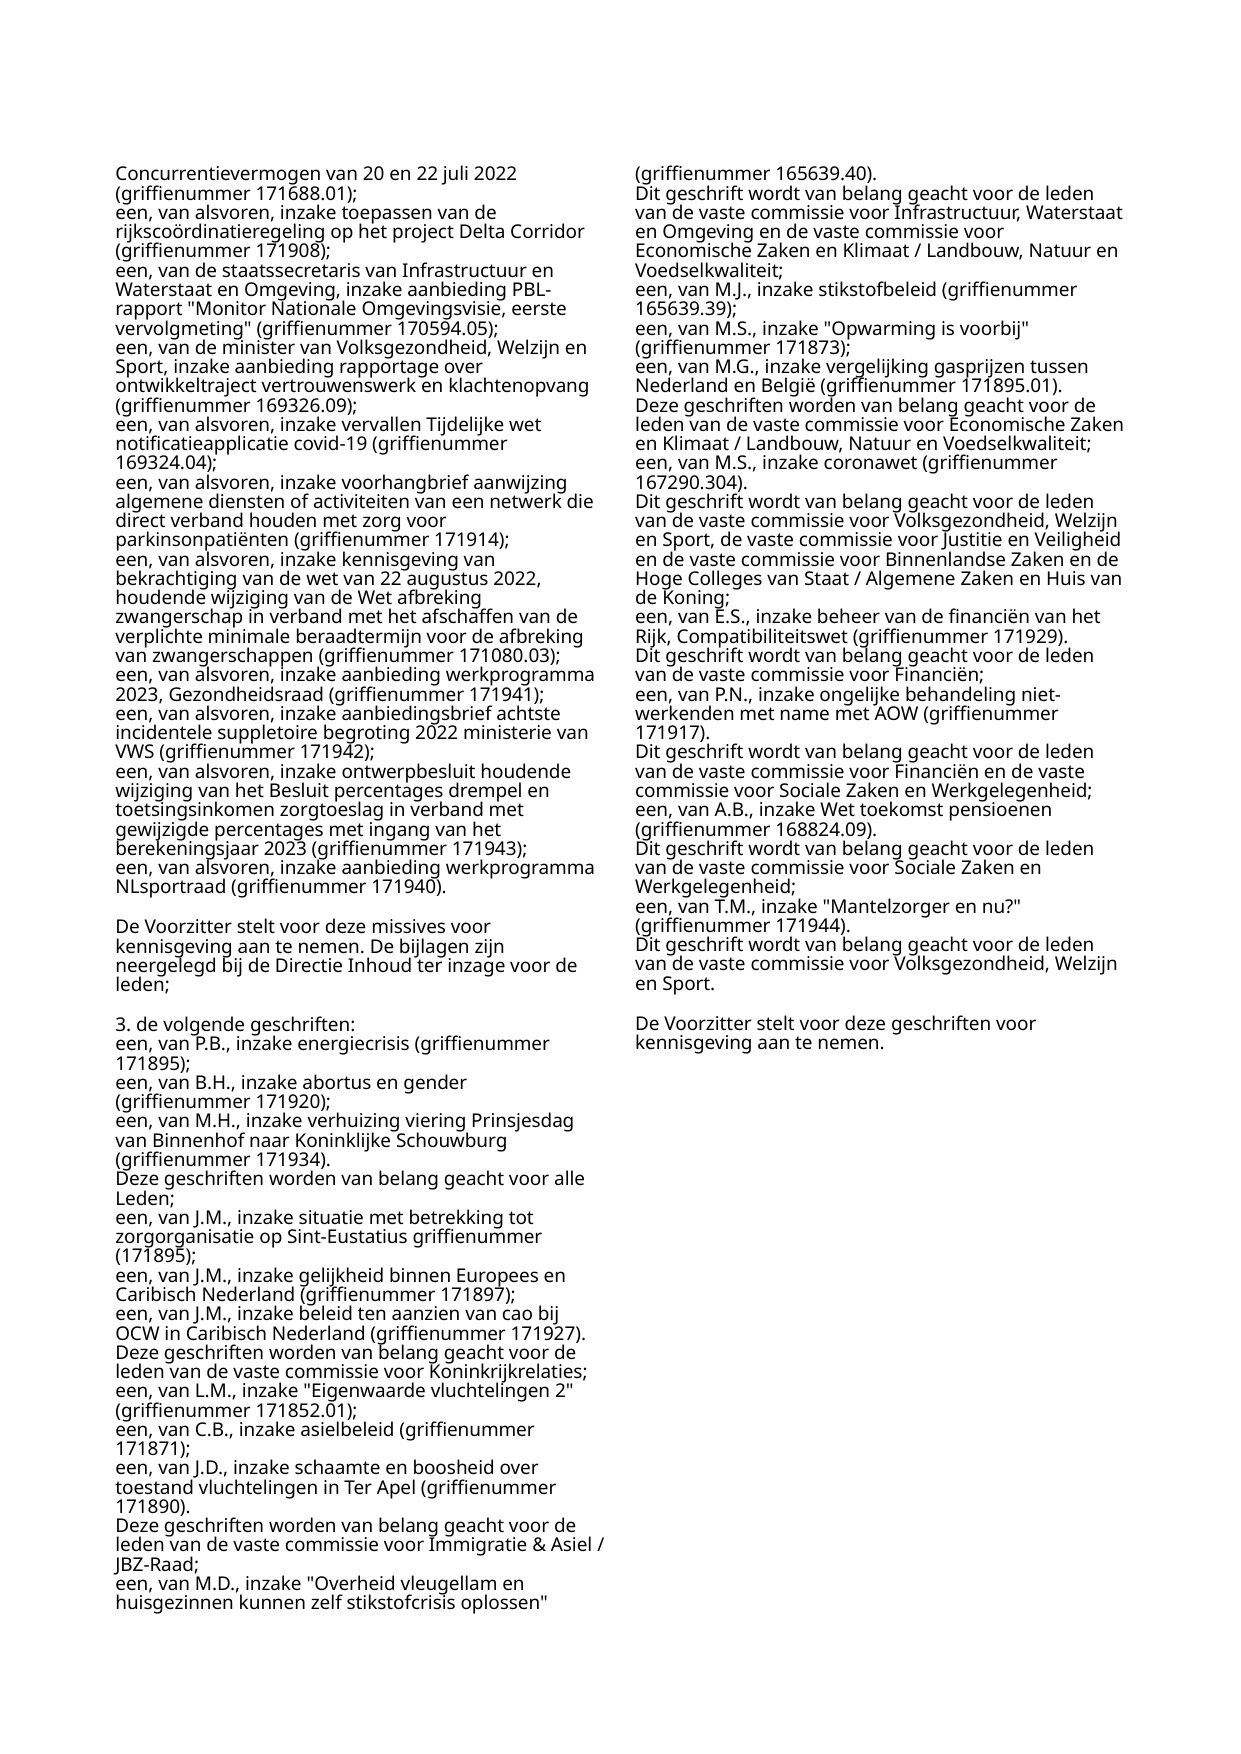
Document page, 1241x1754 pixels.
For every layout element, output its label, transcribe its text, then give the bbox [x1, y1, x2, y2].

text een, van alsvoren, inzake vervallen Tijdelijke wet notificatieapplicatie covid-19 (griffienummer 169324.04); [115, 416, 605, 474]
text een, van J.D., inzake schaamte en boosheid over toestand vluchtelingen in Ter Apel (griffienummer 171890). [115, 1459, 605, 1517]
text Dit geschrift wordt van belang geacht voor de leden van de vaste commissie voor Financiën en de vaste commissie voor Sociale Zaken en Werkgelegenheid; [635, 743, 1125, 801]
text een, van J.M., inzake gelijkheid binnen Europees en Caribisch Nederland (griffienummer 171897); [115, 1267, 605, 1305]
text een, van P.B., inzake energiecrisis (griffienummer 171895); [115, 1035, 605, 1074]
text een, van alsvoren, inzake voorhangbrief aanwijzing algemene diensten of activiteiten van een netwerk die direct verband houden met zorg voor parkinsonpatiënten (griffienummer 171914); [115, 474, 605, 551]
text een, van C.B., inzake asielbeleid (griffienummer 171871); [115, 1421, 605, 1459]
text een, van alsvoren, inzake toepassen van de rijkscoördinatieregeling op het project Delta Corridor (griffienummer 171908); [115, 204, 605, 262]
text een, van alsvoren, inzake ontwerpbesluit houdende wijziging van het Besluit percentages drempel en toetsingsinkomen zorgtoeslag in verband met gewijzigde percentages met ingang van het berekeningsjaar 2023 (griffienummer 171943); [115, 763, 605, 859]
text een, van M.D., inzake "Overheid vleugellam en huisgezinnen kunnen zelf stikstofcrisis oplossen" [115, 1575, 605, 1613]
text een, van E.S., inzake beheer van de financiën van het Rijk, Compatibiliteitswet (griffienummer 171929). [635, 608, 1125, 647]
text een, van alsvoren, inzake aanbieding werkprogramma 2023, Gezondheidsraad (griffienummer 171941); [115, 666, 605, 705]
text Deze geschriften worden van belang geacht voor alle Leden; [115, 1170, 605, 1209]
text Dit geschrift wordt van belang geacht voor de leden van de vaste commissie voor Sociale Zaken en Werkgelegenheid; [635, 840, 1125, 898]
text een, van B.H., inzake abortus en gender (griffienummer 171920); [115, 1074, 605, 1112]
text Deze geschriften worden van belang geacht voor de leden van de vaste commissie voor Economische Zaken en Klimaat / Landbouw, Natuur en Voedselkwaliteit; [635, 397, 1125, 454]
text Deze geschriften worden van belang geacht voor de leden van de vaste commissie voor Immigratie & Asiel / JBZ-Raad; [115, 1517, 605, 1575]
text De Voorzitter stelt voor deze missives voor kennisgeving aan te nemen. De bijlagen zijn neergelegd bij de Directie Inhoud ter inzage voor de leden; [115, 918, 605, 995]
text (griffienummer 165639.40). [635, 165, 1125, 184]
text een, van J.M., inzake situatie met betrekking tot zorgorganisatie op Sint-Eustatius griffienummer (171895); [115, 1209, 605, 1267]
text een, van alsvoren, inzake kennisgeving van bekrachtiging van de wet van 22 augustus 2022, houdende wijziging van de Wet afbreking zwangerschap in verband met het afschaffen van de verplichte minimale beraadtermijn voor de afbreking van zwangerschappen (griffienummer 171080.03); [115, 551, 605, 666]
text Dit geschrift wordt van belang geacht voor de leden van de vaste commissie voor Financiën; [635, 647, 1125, 686]
text een, van alsvoren, inzake aanbiedingsbrief achtste incidentele suppletoire begroting 2022 ministerie van VWS (griffienummer 171942); [115, 705, 605, 763]
text een, van M.J., inzake stikstofbeleid (griffienummer 165639.39); [635, 281, 1125, 319]
text een, van de staatssecretaris van Infrastructuur en Waterstaat en Omgeving, inzake aanbieding PBL-rapport "Monitor Nationale Omgevingsvisie, eerste vervolgmeting" (griffienummer 170594.05); [115, 262, 605, 339]
text De Voorzitter stelt voor deze geschriften voor kennisgeving aan te nemen. [635, 1015, 1125, 1053]
text een, van T.M., inzake "Mantelzorger en nu?" (griffienummer 171944). [635, 898, 1125, 936]
text een, van A.B., inzake Wet toekomst pensioenen (griffienummer 168824.09). [635, 801, 1125, 840]
text een, van M.S., inzake "Opwarming is voorbij" (griffienummer 171873); [635, 319, 1125, 358]
text Dit geschrift wordt van belang geacht voor de leden van de vaste commissie voor Volksgezondheid, Welzijn en Sport, de vaste commissie voor Justitie en Veiligheid en de vaste commissie voor Binnenlandse Zaken en de Hoge Colleges van Staat / Algemene Zaken en Huis van de Koning; [635, 493, 1125, 608]
text een, van L.M., inzake "Eigenwaarde vluchtelingen 2" (griffienummer 171852.01); [115, 1382, 605, 1421]
text een, van J.M., inzake beleid ten aanzien van cao bij OCW in Caribisch Nederland (griffienummer 171927). [115, 1305, 605, 1344]
text een, van de minister van Volksgezondheid, Welzijn en Sport, inzake aanbieding rapportage over ontwikkeltraject vertrouwenswerk en klachtenopvang (griffienummer 169326.09); [115, 339, 605, 416]
text een, van alsvoren, inzake aanbieding werkprogramma NLsportraad (griffienummer 171940). [115, 859, 605, 898]
text Dit geschrift wordt van belang geacht voor de leden van de vaste commissie voor Infrastructuur, Waterstaat en Omgeving en de vaste commissie voor Economische Zaken en Klimaat / Landbouw, Natuur en Voedselkwaliteit; [635, 184, 1125, 281]
text 3. de volgende geschriften: [115, 1016, 605, 1035]
text een, van P.N., inzake ongelijke behandeling niet-werkenden met name met AOW (griffienummer 171917). [635, 686, 1125, 743]
text een, van M.S., inzake coronawet (griffienummer 167290.304). [635, 454, 1125, 493]
text Deze geschriften worden van belang geacht voor de leden van de vaste commissie voor Koninkrijkrelaties; [115, 1344, 605, 1382]
text Concurrentievermogen van 20 en 22 juli 2022 (griffienummer 171688.01); [115, 165, 605, 204]
text een, van M.G., inzake vergelijking gasprijzen tussen Nederland en België (griffienummer 171895.01). [635, 358, 1125, 397]
text Dit geschrift wordt van belang geacht voor de leden van de vaste commissie voor Volksgezondheid, Welzijn en Sport. [635, 936, 1125, 994]
text een, van M.H., inzake verhuizing viering Prinsjesdag van Binnenhof naar Koninklijke Schouwburg (griffienummer 171934). [115, 1112, 605, 1170]
